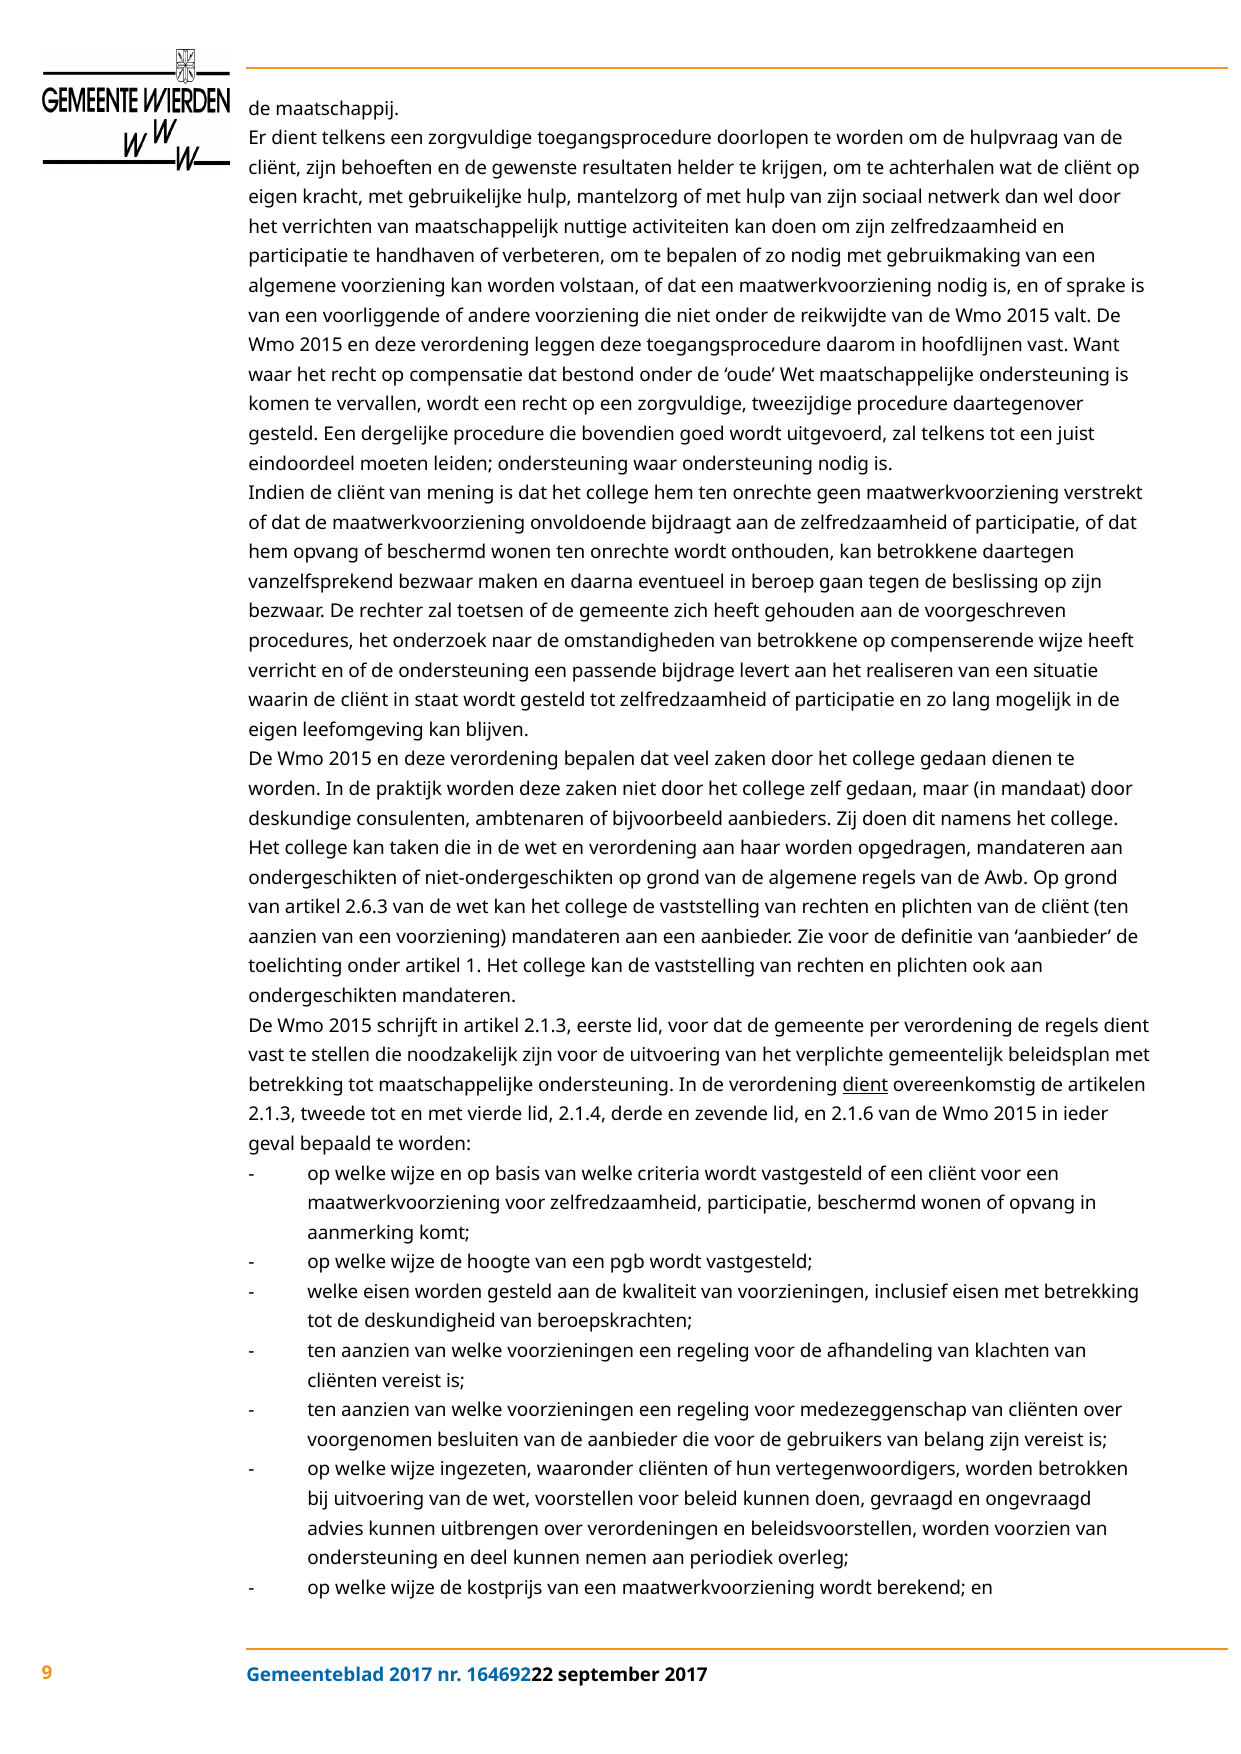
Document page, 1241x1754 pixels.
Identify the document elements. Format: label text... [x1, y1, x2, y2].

list op welke wijze de hoogte van een pgb wordt vastgesteld; [248, 1248, 1152, 1274]
text De Wmo 2015 schrijft in artikel 2.1.3, eerste lid, voor dat de gemeente per verordening de regels dient vast te stellen die noodzakelijk zijn voor de uitvoering van het verplichte gemeentelijk beleidsplan met betrekking tot maatschappelijke ondersteuning. In de verordening dient overeenkomstig de artikelen 2.1.3, tweede tot en met vierde lid, 2.1.4, derde en zevende lid, en 2.1.6 van de Wmo 2015 in ieder geval bepaald te worden: [248, 1012, 1152, 1156]
picture [41, 47, 231, 172]
text De Wmo 2015 en deze verordening bepalen dat veel zaken door het college gedaan dienen te worden. In de praktijk worden deze zaken niet door het college zelf gedaan, maar (in mandaat) door deskundige consulenten, ambtenaren of bijvoorbeeld aanbieders. Zij doen dit namens het college. Het college kan taken die in de wet en verordening aan haar worden opgedragen, mandateren aan ondergeschikten of niet-ondergeschikten op grond van de algemene regels van de Awb. Op grond van artikel 2.6.3 van de wet kan het college de vaststelling van rechten en plichten van de cliënt (ten aanzien van een voorziening) mandateren aan een aanbieder. Zie voor de definitie van ‘aanbieder’ de toelichting onder artikel 1. Het college kan de vaststelling van rechten en plichten ook aan ondergeschikten mandateren. [248, 746, 1152, 1008]
list op welke wijze ingezeten, waaronder cliënten of hun vertegenwoordigers, worden betrokken bij uitvoering van de wet, voorstellen voor beleid kunnen doen, gevraagd en ongevraagd advies kunnen uitbrengen over verordeningen en beleidsvoorstellen, worden voorzien van ondersteuning en deel kunnen nemen aan periodiek overleg; [248, 1456, 1152, 1570]
list ten aanzien van welke voorzieningen een regeling voor medezeggenschap van cliënten over voorgenomen besluiten van de aanbieder die voor de gebruikers van belang zijn vereist is; [248, 1396, 1152, 1452]
list op welke wijze de kostprijs van een maatwerkvoorziening wordt berekend; en [248, 1574, 1152, 1600]
list ten aanzien van welke voorzieningen een regeling voor de afhandeling van klachten van cliënten vereist is; [248, 1337, 1152, 1393]
text Er dient telkens een zorgvuldige toegangsprocedure doorlopen te worden om de hulpvraag van de cliënt, zijn behoeften en de gewenste resultaten helder te krijgen, om te achterhalen wat de cliënt op eigen kracht, met gebruikelijke hulp, mantelzorg of met hulp van zijn sociaal netwerk dan wel door het verrichten van maatschappelijk nuttige activiteiten kan doen om zijn zelfredzaamheid en participatie te handhaven of verbeteren, om te bepalen of zo nodig met gebruikmaking van een algemene voorziening kan worden volstaan, of dat een maatwerkvoorziening nodig is, en of sprake is van een voorliggende of andere voorziening die niet onder de reikwijdte van de Wmo 2015 valt. De Wmo 2015 en deze verordening leggen deze toegangsprocedure daarom in hoofdlijnen vast. Want waar het recht op compensatie dat bestond onder de ‘oude’ Wet maatschappelijke ondersteuning is komen te vervallen, wordt een recht op een zorgvuldige, tweezijdige procedure daartegenover gesteld. Een dergelijke procedure die bovendien goed wordt uitgevoerd, zal telkens tot een juist eindoordeel moeten leiden; ondersteuning waar ondersteuning nodig is. [248, 124, 1152, 476]
list op welke wijze en op basis van welke criteria wordt vastgesteld of een cliënt voor een maatwerkvoorziening voor zelfredzaamheid, participatie, beschermd wonen of opvang in aanmerking komt; [248, 1160, 1152, 1245]
list welke eisen worden gesteld aan de kwaliteit van voorzieningen, inclusief eisen met betrekking tot de deskundigheid van beroepskrachten; [248, 1278, 1152, 1333]
text Indien de cliënt van mening is dat het college hem ten onrechte geen maatwerkvoorziening verstrekt of dat de maatwerkvoorziening onvoldoende bijdraagt aan de zelfredzaamheid of participatie, of dat hem opvang of beschermd wonen ten onrechte wordt onthouden, kan betrokkene daartegen vanzelfsprekend bezwaar maken en daarna eventueel in beroep gaan tegen de beslissing op zijn bezwaar. De rechter zal toetsen of de gemeente zich heeft gehouden aan de voorgeschreven procedures, het onderzoek naar de omstandigheden van betrokkene op compenserende wijze heeft verricht en of de ondersteuning een passende bijdrage levert aan het realiseren van een situatie waarin de cliënt in staat wordt gesteld tot zelfredzaamheid of participatie en zo lang mogelijk in de eigen leefomgeving kan blijven. [248, 479, 1152, 742]
text de maatschappij. [248, 95, 1152, 121]
